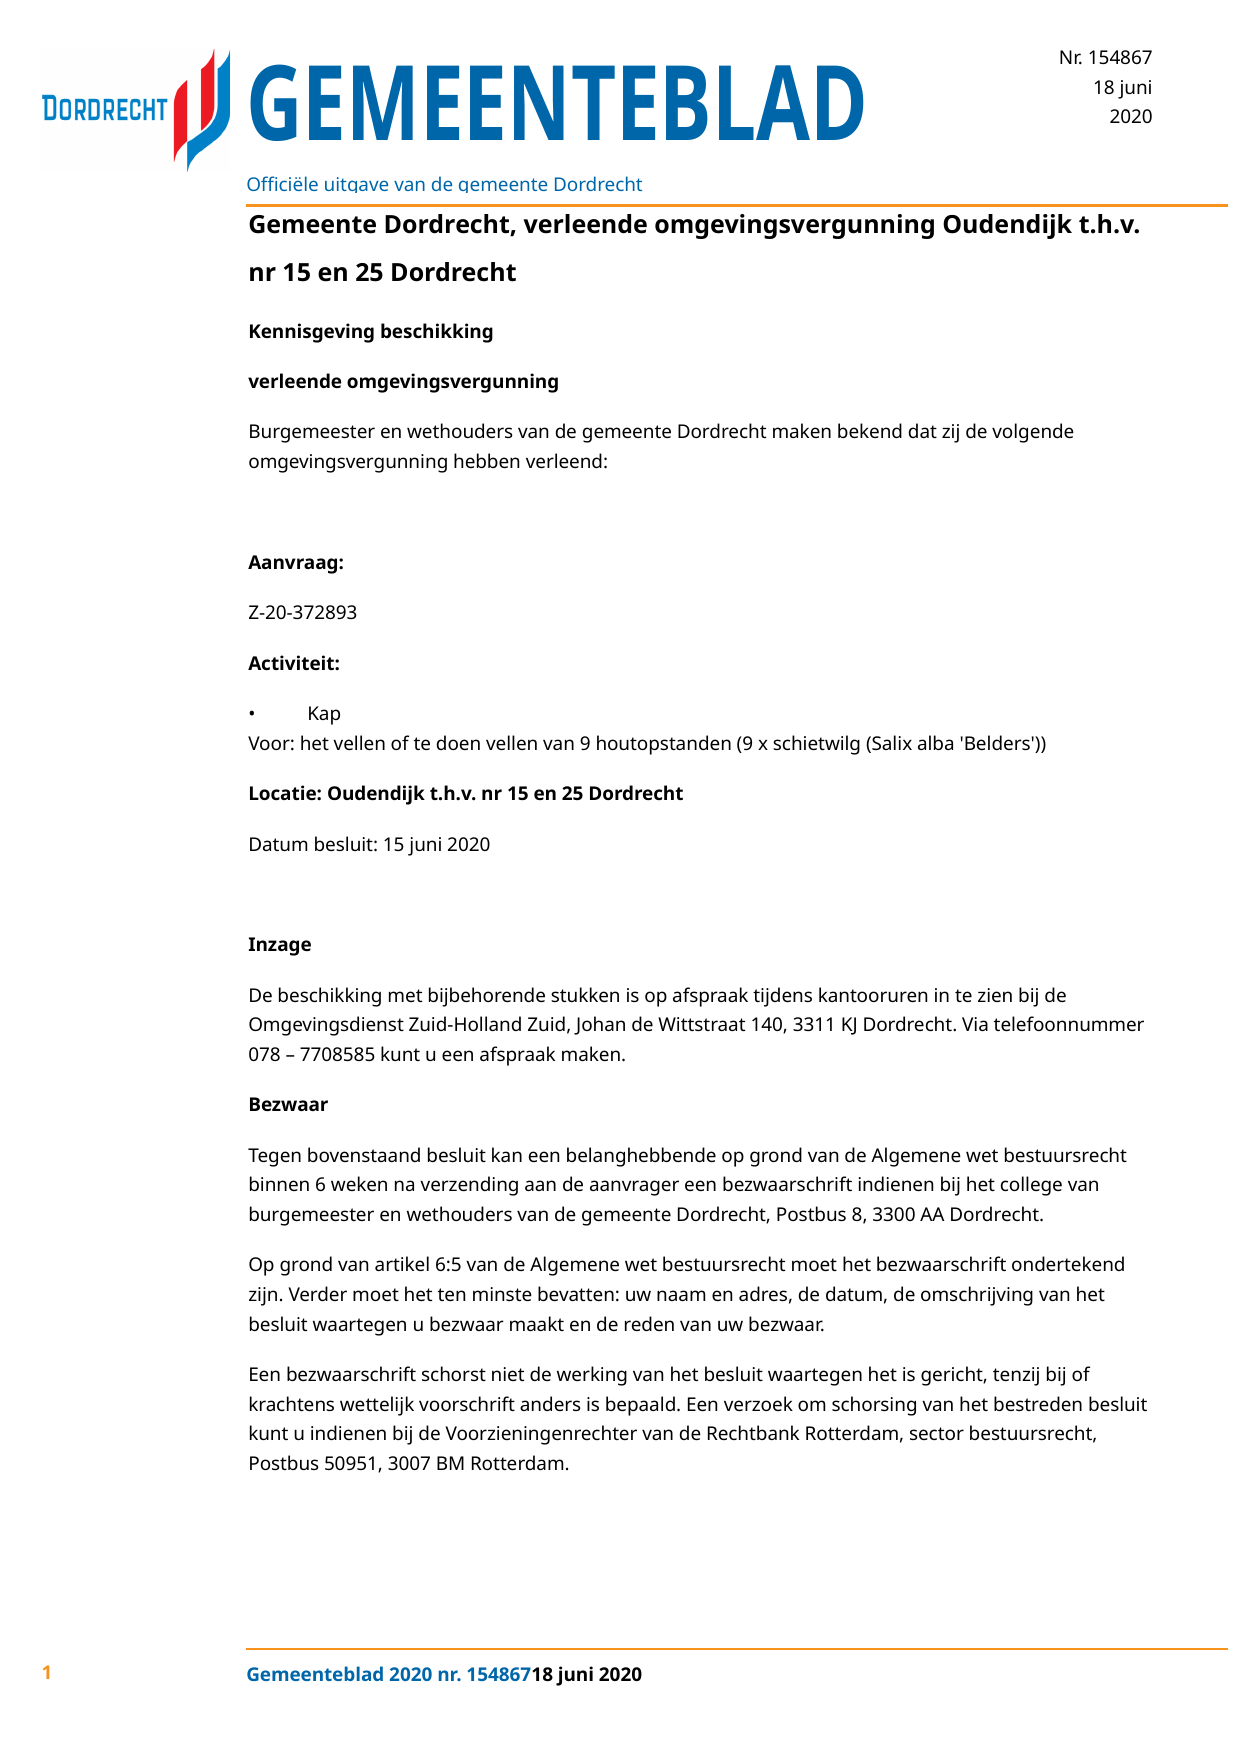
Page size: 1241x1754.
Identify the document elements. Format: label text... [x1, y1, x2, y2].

text Tegen bovenstaand besluit kan een belanghebbende op grond van de Algemene wet bestuursrecht binnen 6 weken na verzending aan de aanvrager een bezwaarschrift indienen bij het college van burgemeester en wethouders van de gemeente Dordrecht, Postbus 8, 3300 AA Dordrecht. [248, 1142, 1152, 1227]
text Datum besluit: 15 juni 2020 [248, 831, 1152, 857]
text Kennisgeving beschikking [248, 318, 1152, 344]
text Locatie: Oudendijk t.h.v. nr 15 en 25 Dordrecht [248, 780, 1152, 806]
text Burgemeester en wethouders van de gemeente Dordrecht maken bekend dat zij de volgende omgevingsvergunning hebben verleend: [248, 419, 1152, 474]
list Kap [248, 700, 1152, 726]
text Voor: het vellen of te doen vellen van 9 houtopstanden (9 x schietwilg (Salix alba 'Belders')) [248, 730, 1152, 756]
text Bezwaar [248, 1092, 1152, 1117]
text Aanvraag: [248, 549, 1152, 575]
text verleende omgevingsvergunning [248, 368, 1152, 394]
text De beschikking met bijbehorende stukken is op afspraak tijdens kantooruren in te zien bij de Omgevingsdienst Zuid-Holland Zuid, Johan de Wittstraat 140, 3311 KJ Dordrecht. Via telefoonnummer 078 – 7708585 kunt u een afspraak maken. [248, 982, 1152, 1067]
picture [41, 47, 231, 172]
text Inzage [248, 932, 1152, 957]
text Een bezwaarschrift schorst niet de werking van het besluit waartegen het is gericht, tenzij bij of krachtens wettelijk voorschrift anders is bepaald. Een verzoek om schorsing van het bestreden besluit kunt u indienen bij de Voorzieningenrechter van de Rechtbank Rotterdam, sector bestuursrecht, Postbus 50951, 3007 BM Rotterdam. [248, 1361, 1152, 1476]
text Activiteit: [248, 650, 1152, 676]
text Op grond van artikel 6:5 van de Algemene wet bestuursrecht moet het bezwaarschrift ondertekend zijn. Verder moet het ten minste bevatten: uw naam en adres, de datum, de omschrijving van het besluit waartegen u bezwaar maakt en de reden van uw bezwaar. [248, 1252, 1152, 1337]
text Z-20-372893 [248, 599, 1152, 625]
text Gemeente Dordrecht, verleende omgevingsvergunning Oudendijk t.h.v. nr 15 en 25 Dordrecht [248, 207, 1152, 288]
